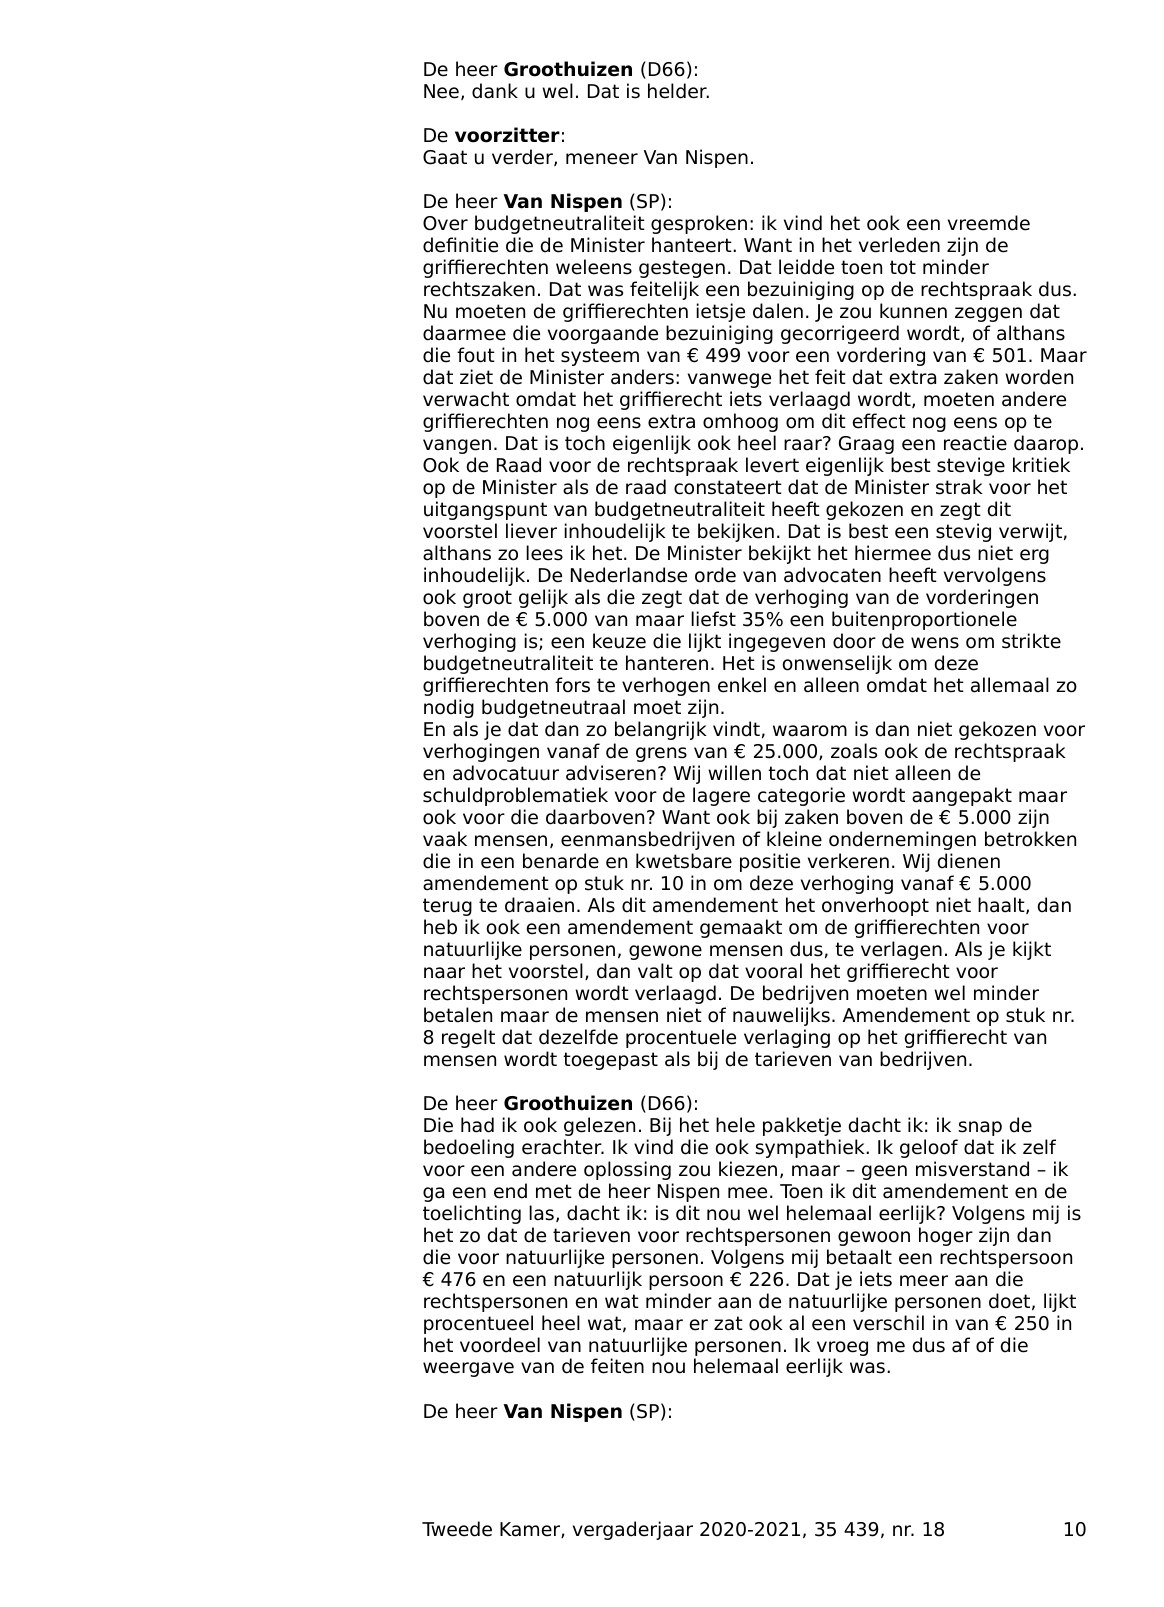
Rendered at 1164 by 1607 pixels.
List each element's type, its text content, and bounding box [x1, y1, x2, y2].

text De heer Van Nispen (SP): [422, 1401, 1087, 1423]
text Gaat u verder, meneer Van Nispen. [422, 147, 1087, 169]
text De heer Van Nispen (SP): [422, 191, 1087, 213]
text Ook de Raad voor de rechtspraak levert eigenlijk best stevige kritiek op de Minister als de raad constateert dat de Minister strak voor het uitgangspunt van budgetneutraliteit heeft gekozen en zegt dit voorstel liever inhoudelijk te bekijken. Dat is best een stevig verwijt, althans zo lees ik het. De Minister bekijkt het hiermee dus niet erg inhoudelijk. De Nederlandse orde van advocaten heeft vervolgens ook groot gelijk als die zegt dat de verhoging van de vorderingen boven de € 5.000 van maar liefst 35% een buitenproportionele verhoging is; een keuze die lijkt ingegeven door de wens om strikte budgetneutraliteit te hanteren. Het is onwenselijk om deze griffierechten fors te verhogen enkel en alleen omdat het allemaal zo nodig budgetneutraal moet zijn. [422, 455, 1087, 719]
text Nee, dank u wel. Dat is helder. [422, 81, 1087, 103]
text Over budgetneutraliteit gesproken: ik vind het ook een vreemde definitie die de Minister hanteert. Want in het verleden zijn de griffierechten weleens gestegen. Dat leidde toen tot minder rechtszaken. Dat was feitelijk een bezuiniging op de rechtspraak dus. Nu moeten de griffierechten ietsje dalen. Je zou kunnen zeggen dat daarmee die voorgaande bezuiniging gecorrigeerd wordt, of althans die fout in het systeem van € 499 voor een vordering van € 501. Maar dat ziet de Minister anders: vanwege het feit dat extra zaken worden verwacht omdat het griffierecht iets verlaagd wordt, moeten andere griffierechten nog eens extra omhoog om dit effect nog eens op te vangen. Dat is toch eigenlijk ook heel raar? Graag een reactie daarop. [422, 213, 1087, 455]
text De heer Groothuizen (D66): [422, 1093, 1087, 1115]
text Die had ik ook gelezen. Bij het hele pakketje dacht ik: ik snap de bedoeling erachter. Ik vind die ook sympathiek. Ik geloof dat ik zelf voor een andere oplossing zou kiezen, maar – geen misverstand – ik ga een end met de heer Nispen mee. Toen ik dit amendement en de toelichting las, dacht ik: is dit nou wel helemaal eerlijk? Volgens mij is het zo dat de tarieven voor rechtspersonen gewoon hoger zijn dan die voor natuurlijke personen. Volgens mij betaalt een rechtspersoon € 476 en een natuurlijk persoon € 226. Dat je iets meer aan die rechtspersonen en wat minder aan de natuurlijke personen doet, lijkt procentueel heel wat, maar er zat ook al een verschil in van € 250 in het voordeel van natuurlijke personen. Ik vroeg me dus af of die weergave van de feiten nou helemaal eerlijk was. [422, 1115, 1087, 1378]
text De heer Groothuizen (D66): [422, 59, 1087, 81]
text En als je dat dan zo belangrijk vindt, waarom is dan niet gekozen voor verhogingen vanaf de grens van € 25.000, zoals ook de rechtspraak en advocatuur adviseren? Wij willen toch dat niet alleen de schuldproblematiek voor de lagere categorie wordt aangepakt maar ook voor die daarboven? Want ook bij zaken boven de € 5.000 zijn vaak mensen, eenmansbedrijven of kleine ondernemingen betrokken die in een benarde en kwetsbare positie verkeren. Wij dienen amendement op stuk nr. 10 in om deze verhoging vanaf € 5.000 terug te draaien. Als dit amendement het onverhoopt niet haalt, dan heb ik ook een amendement gemaakt om de griffierechten voor natuurlijke personen, gewone mensen dus, te verlagen. Als je kijkt naar het voorstel, dan valt op dat vooral het griffierecht voor rechtspersonen wordt verlaagd. De bedrijven moeten wel minder betalen maar de mensen niet of nauwelijks. Amendement op stuk nr. 8 regelt dat dezelfde procentuele verlaging op het griffierecht van mensen wordt toegepast als bij de tarieven van bedrijven. [422, 719, 1087, 1071]
text De voorzitter: [422, 125, 1087, 147]
